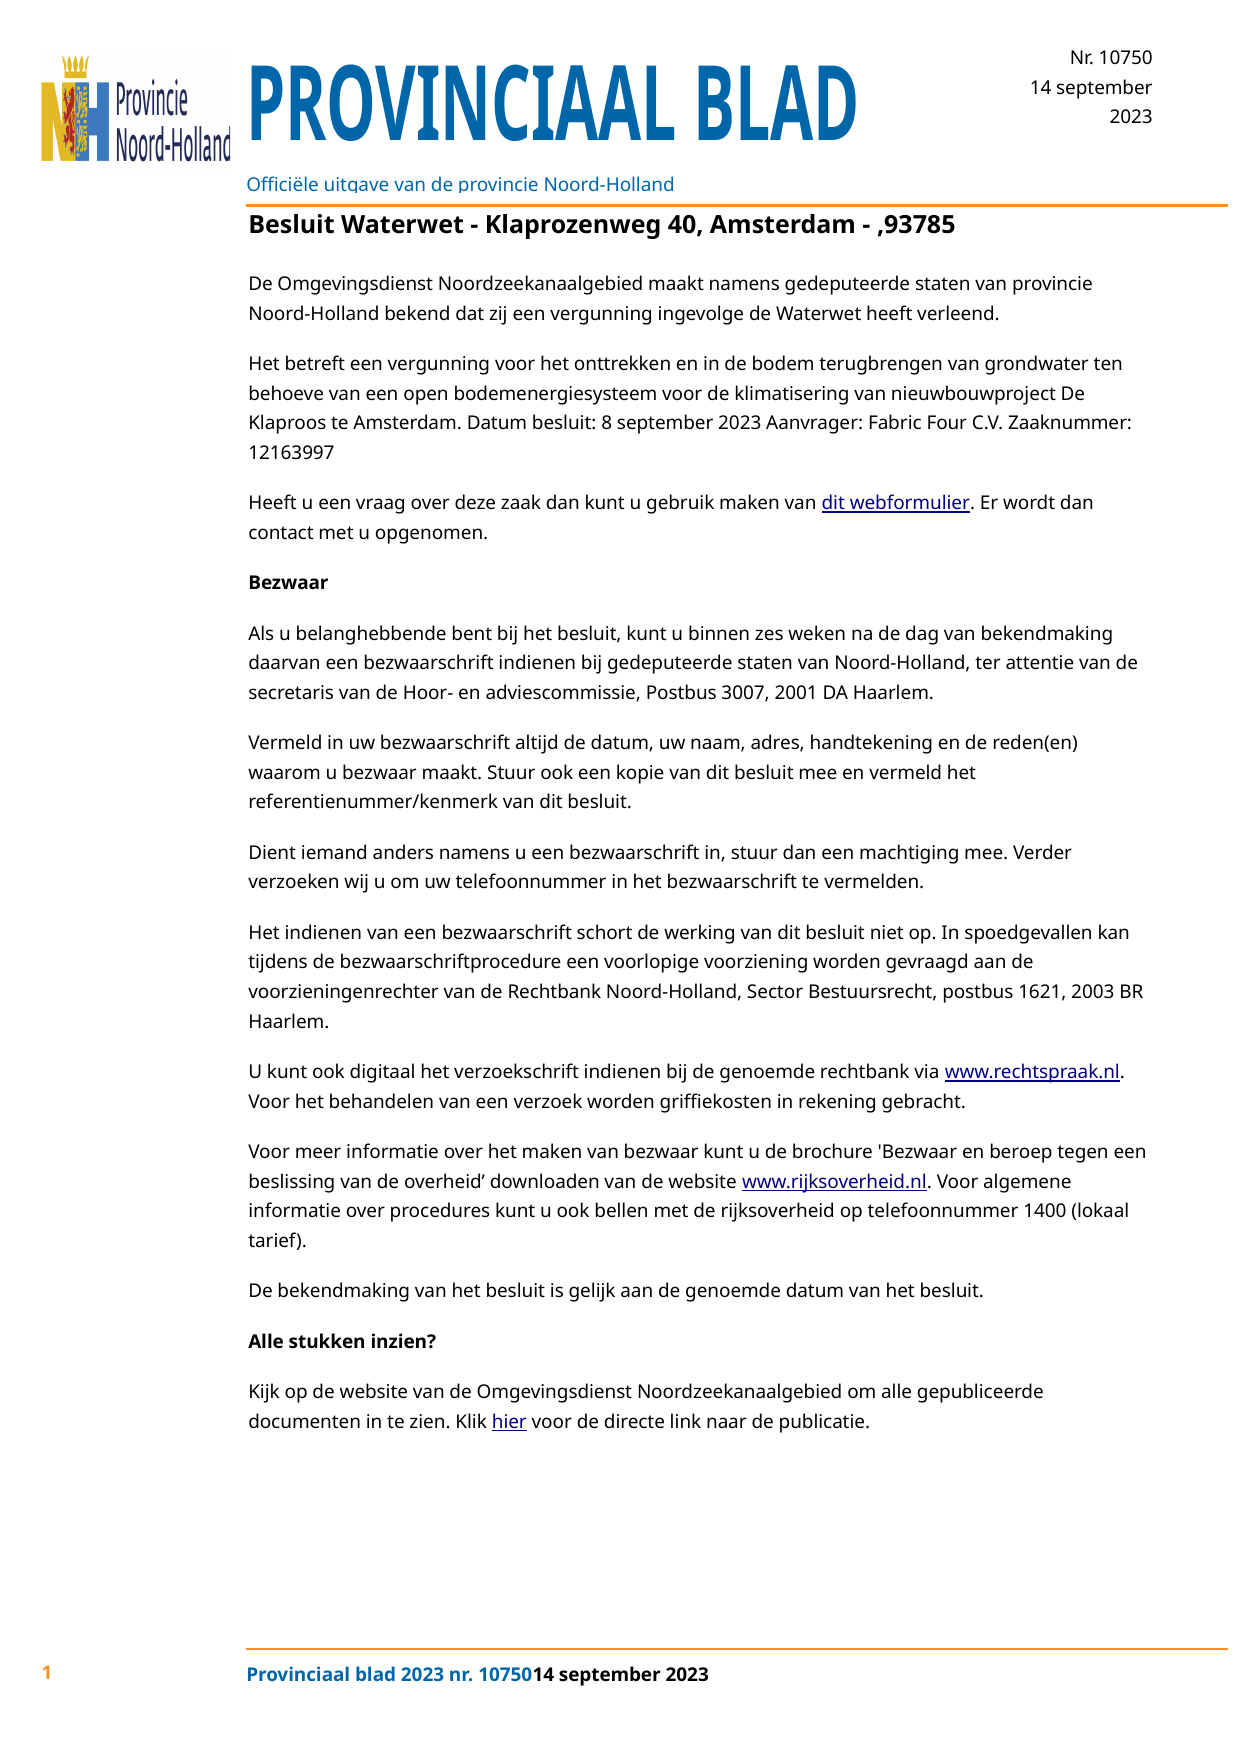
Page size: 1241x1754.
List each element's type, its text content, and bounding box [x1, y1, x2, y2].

text Kijk op de website van de Omgevingsdienst Noordzeekanaalgebied om alle gepubliceerde documenten in te zien. Klik hier voor de directe link naar de publicatie. [248, 1378, 1152, 1433]
text Dient iemand anders namens u een bezwaarschrift in, stuur dan een machtiging mee. Verder verzoeken wij u om uw telefoonnummer in het bezwaarschrift te vermelden. [248, 839, 1152, 894]
text Als u belanghebbende bent bij het besluit, kunt u binnen zes weken na de dag van bekendmaking daarvan een bezwaarschrift indienen bij gedeputeerde staten van Noord-Holland, ter attentie van de secretaris van de Hoor- en adviescommissie, Postbus 3007, 2001 DA Haarlem. [248, 620, 1152, 705]
picture [41, 47, 231, 172]
text Alle stukken inzien? [248, 1328, 1152, 1353]
text Bezwaar [248, 569, 1152, 595]
text De Omgevingsdienst Noordzeekanaalgebied maakt namens gedeputeerde staten van provincie Noord-Holland bekend dat zij een vergunning ingevolge de Waterwet heeft verleend. [248, 270, 1152, 326]
text Het indienen van een bezwaarschrift schort de werking van dit besluit niet op. In spoedgevallen kan tijdens de bezwaarschriftprocedure een voorlopige voorziening worden gevraagd aan de voorzieningenrechter van de Rechtbank Noord-Holland, Sector Bestuursrecht, postbus 1621, 2003 BR Haarlem. [248, 919, 1152, 1033]
text Vermeld in uw bezwaarschrift altijd de datum, uw naam, adres, handtekening en de reden(en) waarom u bezwaar maakt. Stuur ook een kopie van dit besluit mee en vermeld het referentienummer/kenmerk van dit besluit. [248, 729, 1152, 814]
text Heeft u een vraag over deze zaak dan kunt u gebruik maken van dit webformulier. Er wordt dan contact met u opgenomen. [248, 489, 1152, 545]
text De bekendmaking van het besluit is gelijk aan de genoemde datum van het besluit. [248, 1277, 1152, 1303]
text Voor meer informatie over het maken van bezwaar kunt u de brochure 'Bezwaar en beroep tegen een beslissing van de overheid’ downloaden van de website www.rijksoverheid.nl. Voor algemene informatie over procedures kunt u ook bellen met de rijksoverheid op telefoonnummer 1400 (lokaal tarief). [248, 1138, 1152, 1253]
text U kunt ook digitaal het verzoekschrift indienen bij de genoemde rechtbank via www.rechtspraak.nl. Voor het behandelen van een verzoek worden griffiekosten in rekening gebracht. [248, 1058, 1152, 1113]
text Besluit Waterwet - Klaprozenweg 40, Amsterdam - ,93785 [248, 207, 1152, 241]
text Het betreft een vergunning voor het onttrekken en in de bodem terugbrengen van grondwater ten behoeve van een open bodemenergiesysteem voor de klimatisering van nieuwbouwproject De Klaproos te Amsterdam. Datum besluit: 8 september 2023 Aanvrager: Fabric Four C.V. Zaaknummer: 12163997 [248, 350, 1152, 465]
